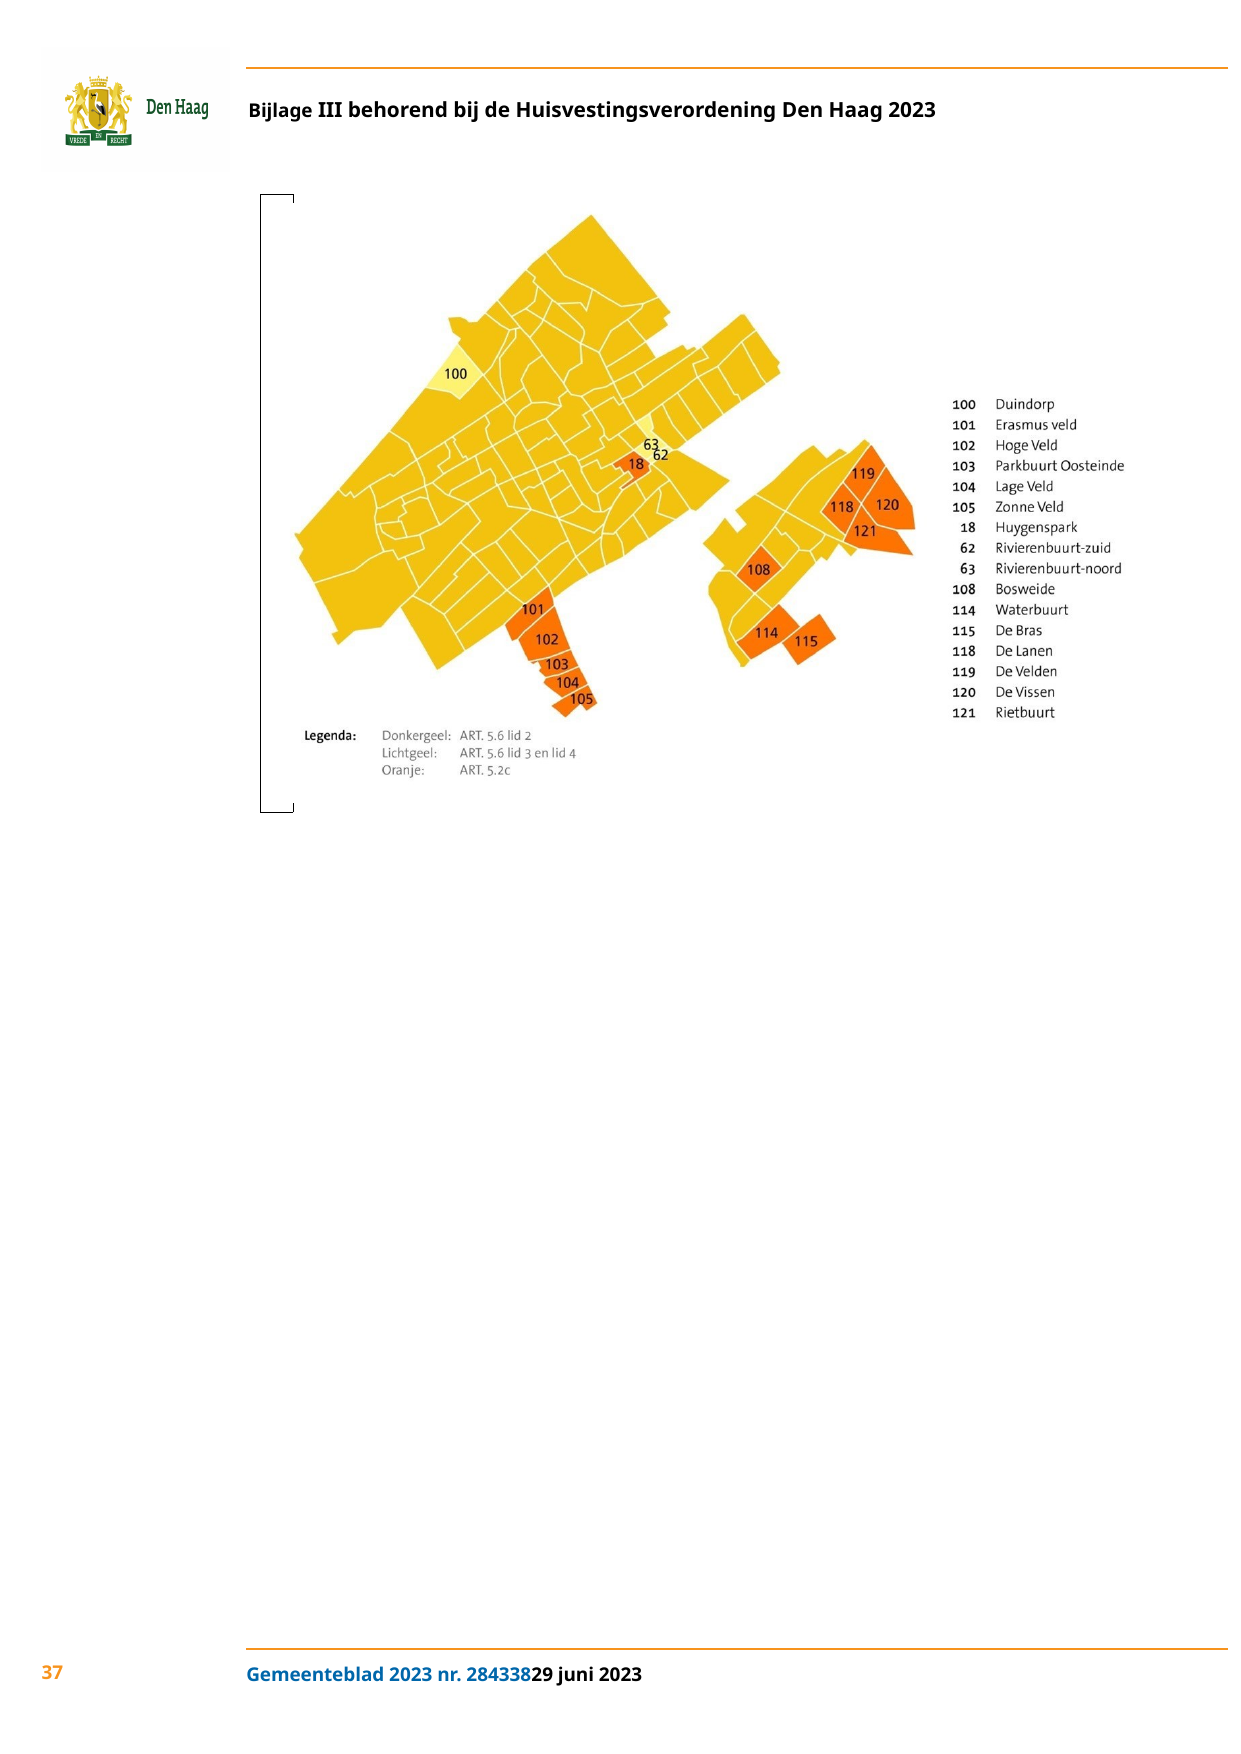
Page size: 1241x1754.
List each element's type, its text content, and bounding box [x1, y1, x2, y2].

text Bijlage III behorend bij de Huisvestingsverordening Den Haag 2023 [248, 95, 1152, 123]
picture [268, 203, 1155, 803]
picture [41, 47, 231, 172]
